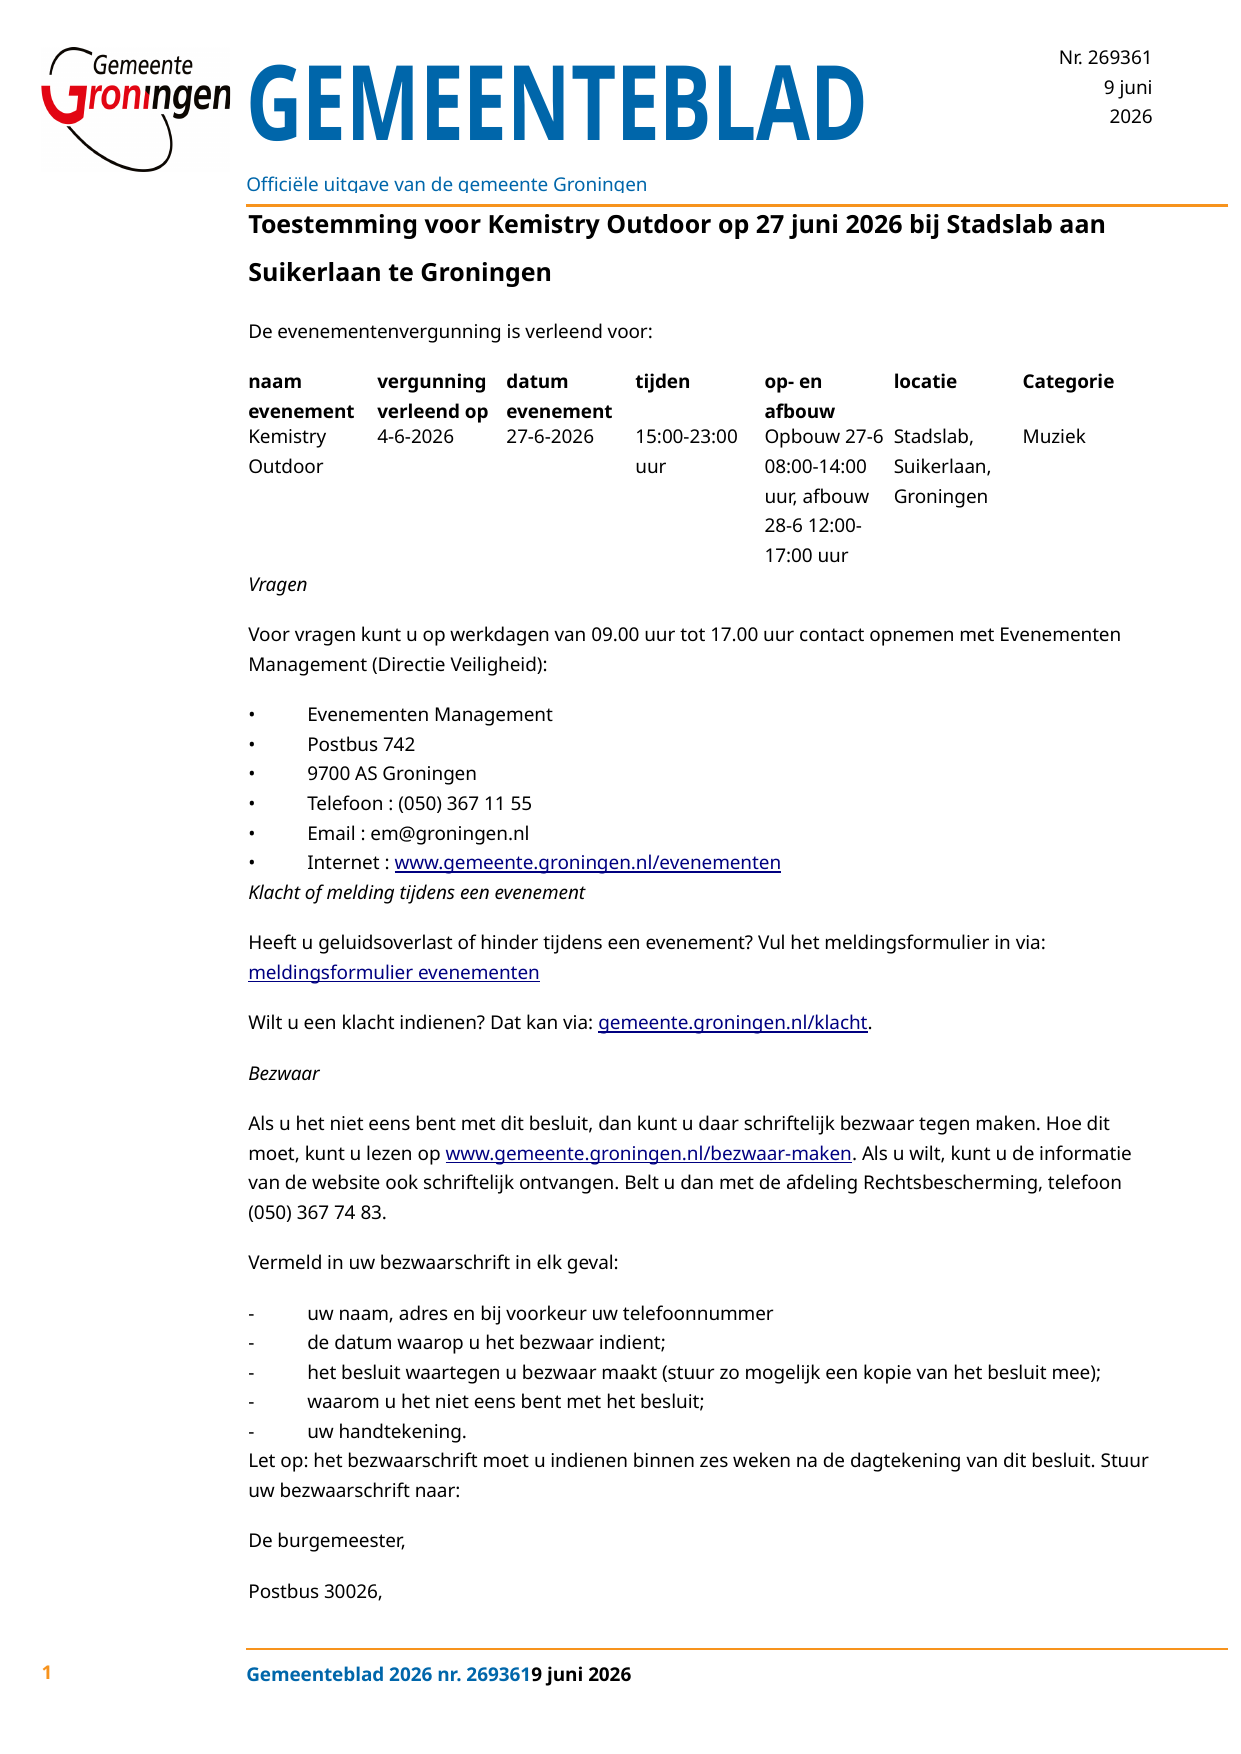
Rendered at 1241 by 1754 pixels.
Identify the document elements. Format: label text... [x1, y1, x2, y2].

text Vragen [248, 571, 1152, 597]
text Klacht of melding tijdens een evenement [248, 879, 1152, 905]
list Evenementen Management [248, 701, 1152, 727]
text Bezwaar [248, 1060, 1152, 1086]
text Vermeld in uw bezwaarschrift in elk geval: [248, 1249, 1152, 1275]
list Internet : www.gemeente.groningen.nl/evenementen [248, 849, 1152, 875]
text Toestemming voor Kemistry Outdoor op 27 juni 2026 bij Stadslab aan Suikerlaan te Groningen [248, 207, 1152, 288]
table_header vergunning verleend op [377, 369, 506, 424]
text De burgemeester, [248, 1528, 1152, 1553]
table_cell Stadslab, Suikerlaan, Groningen [894, 424, 1022, 568]
text Postbus 30026, [248, 1578, 1152, 1604]
list Email : em@groningen.nl [248, 820, 1152, 846]
list waarom u het niet eens bent met het besluit; [248, 1388, 1152, 1414]
table_header naam evenement [248, 369, 377, 424]
text Wilt u een klacht indienen? Dat kan via: gemeente.groningen.nl/klacht. [248, 1009, 1152, 1035]
table_cell 27-6-2026 [506, 424, 635, 568]
table_cell Muziek [1023, 424, 1152, 568]
table_header op- en afbouw [764, 369, 893, 424]
table_cell 4-6-2026 [377, 424, 506, 568]
list het besluit waartegen u bezwaar maakt (stuur zo mogelijk een kopie van het besluit mee); [248, 1359, 1152, 1385]
text Als u het niet eens bent met dit besluit, dan kunt u daar schriftelijk bezwaar tegen maken. Hoe dit moet, kunt u lezen op www.gemeente.groningen.nl/bezwaar-maken. Als u wilt, kunt u de informatie van de website ook schriftelijk ontvangen. Belt u dan met de afdeling Rechtsbescherming, telefoon (050) 367 74 83. [248, 1110, 1152, 1225]
text Voor vragen kunt u op werkdagen van 09.00 uur tot 17.00 uur contact opnemen met Evenementen Management (Directie Veiligheid): [248, 621, 1152, 677]
list de datum waarop u het bezwaar indient; [248, 1329, 1152, 1355]
table_cell Opbouw 27-6 08:00-14:00 uur, afbouw 28-6 12:00-17:00 uur [764, 424, 893, 568]
text Heeft u geluidsoverlast of hinder tijdens een evenement? Vul het meldingsformulier in via: meldingsformulier evenementen [248, 929, 1152, 985]
text Let op: het bezwaarschrift moet u indienen binnen zes weken na de dagtekening van dit besluit. Stuur uw bezwaarschrift naar: [248, 1448, 1152, 1503]
list Postbus 742 [248, 731, 1152, 757]
table_cell Kemistry Outdoor [248, 424, 377, 568]
table_header Categorie [1023, 369, 1152, 424]
list Telefoon : (050) 367 11 55 [248, 790, 1152, 816]
table_header locatie [894, 369, 1022, 424]
table_header tijden [635, 369, 764, 424]
picture [41, 47, 231, 172]
text De evenementenvergunning is verleend voor: [248, 318, 1152, 344]
list 9700 AS Groningen [248, 761, 1152, 786]
table_cell 15:00-23:00 uur [635, 424, 764, 568]
table_header datum evenement [506, 369, 635, 424]
list uw handtekening. [248, 1418, 1152, 1444]
list uw naam, adres en bij voorkeur uw telefoonnummer [248, 1300, 1152, 1326]
